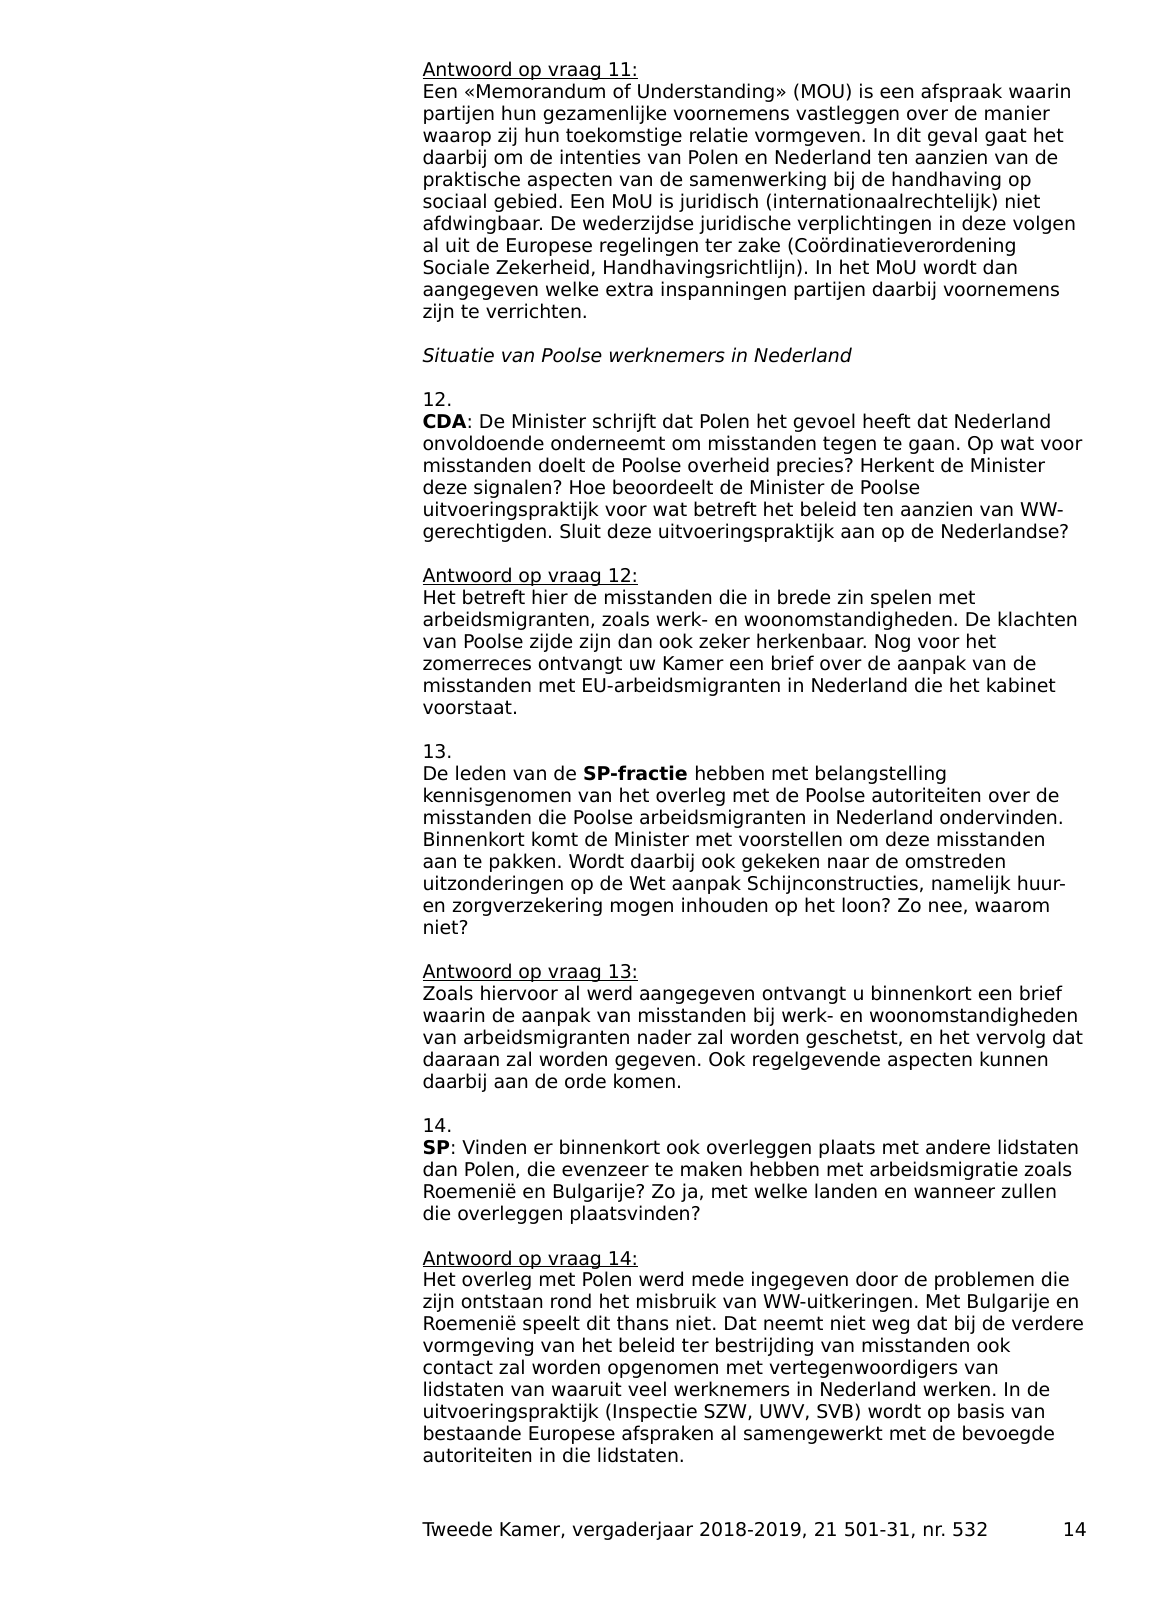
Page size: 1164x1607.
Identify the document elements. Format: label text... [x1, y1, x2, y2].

subtitle Antwoord op vraag 12: [422, 565, 1087, 587]
text 12. [422, 389, 1087, 411]
text Het betreft hier de misstanden die in brede zin spelen met arbeidsmigranten, zoals werk- en woonomstandigheden. De klachten van Poolse zijde zijn dan ook zeker herkenbaar. Nog voor het zomerreces ontvangt uw Kamer een brief over de aanpak van de misstanden met EU-arbeidsmigranten in Nederland die het kabinet voorstaat. [422, 587, 1087, 719]
subtitle Antwoord op vraag 11: [422, 59, 1087, 81]
subtitle Situatie van Poolse werknemers in Nederland [422, 345, 1087, 367]
subtitle Antwoord op vraag 13: [422, 961, 1087, 983]
text CDA: De Minister schrijft dat Polen het gevoel heeft dat Nederland onvoldoende onderneemt om misstanden tegen te gaan. Op wat voor misstanden doelt de Poolse overheid precies? Herkent de Minister deze signalen? Hoe beoordeelt de Minister de Poolse uitvoeringspraktijk voor wat betreft het beleid ten aanzien van WW-gerechtigden. Sluit deze uitvoeringspraktijk aan op de Nederlandse? [422, 411, 1087, 543]
text 14. [422, 1115, 1087, 1137]
text SP: Vinden er binnenkort ook overleggen plaats met andere lidstaten dan Polen, die evenzeer te maken hebben met arbeidsmigratie zoals Roemenië en Bulgarije? Zo ja, met welke landen en wanneer zullen die overleggen plaatsvinden? [422, 1137, 1087, 1225]
text De leden van de SP-fractie hebben met belangstelling kennisgenomen van het overleg met de Poolse autoriteiten over de misstanden die Poolse arbeidsmigranten in Nederland ondervinden. Binnenkort komt de Minister met voorstellen om deze misstanden aan te pakken. Wordt daarbij ook gekeken naar de omstreden uitzonderingen op de Wet aanpak Schijnconstructies, namelijk huur- en zorgverzekering mogen inhouden op het loon? Zo nee, waarom niet? [422, 763, 1087, 939]
text Een «Memorandum of Understanding» (MOU) is een afspraak waarin partijen hun gezamenlijke voornemens vastleggen over de manier waarop zij hun toekomstige relatie vormgeven. In dit geval gaat het daarbij om de intenties van Polen en Nederland ten aanzien van de praktische aspecten van de samenwerking bij de handhaving op sociaal gebied. Een MoU is juridisch (internationaalrechtelijk) niet afdwingbaar. De wederzijdse juridische verplichtingen in deze volgen al uit de Europese regelingen ter zake (Coördinatieverordening Sociale Zekerheid, Handhavingsrichtlijn). In het MoU wordt dan aangegeven welke extra inspanningen partijen daarbij voornemens zijn te verrichten. [422, 81, 1087, 323]
text Het overleg met Polen werd mede ingegeven door de problemen die zijn ontstaan rond het misbruik van WW-uitkeringen. Met Bulgarije en Roemenië speelt dit thans niet. Dat neemt niet weg dat bij de verdere vormgeving van het beleid ter bestrijding van misstanden ook contact zal worden opgenomen met vertegenwoordigers van lidstaten van waaruit veel werknemers in Nederland werken. In de uitvoeringspraktijk (Inspectie SZW, UWV, SVB) wordt op basis van bestaande Europese afspraken al samengewerkt met de bevoegde autoriteiten in die lidstaten. [422, 1269, 1087, 1467]
text Zoals hiervoor al werd aangegeven ontvangt u binnenkort een brief waarin de aanpak van misstanden bij werk- en woonomstandigheden van arbeidsmigranten nader zal worden geschetst, en het vervolg dat daaraan zal worden gegeven. Ook regelgevende aspecten kunnen daarbij aan de orde komen. [422, 983, 1087, 1093]
text 13. [422, 741, 1087, 763]
subtitle Antwoord op vraag 14: [422, 1247, 1087, 1269]
